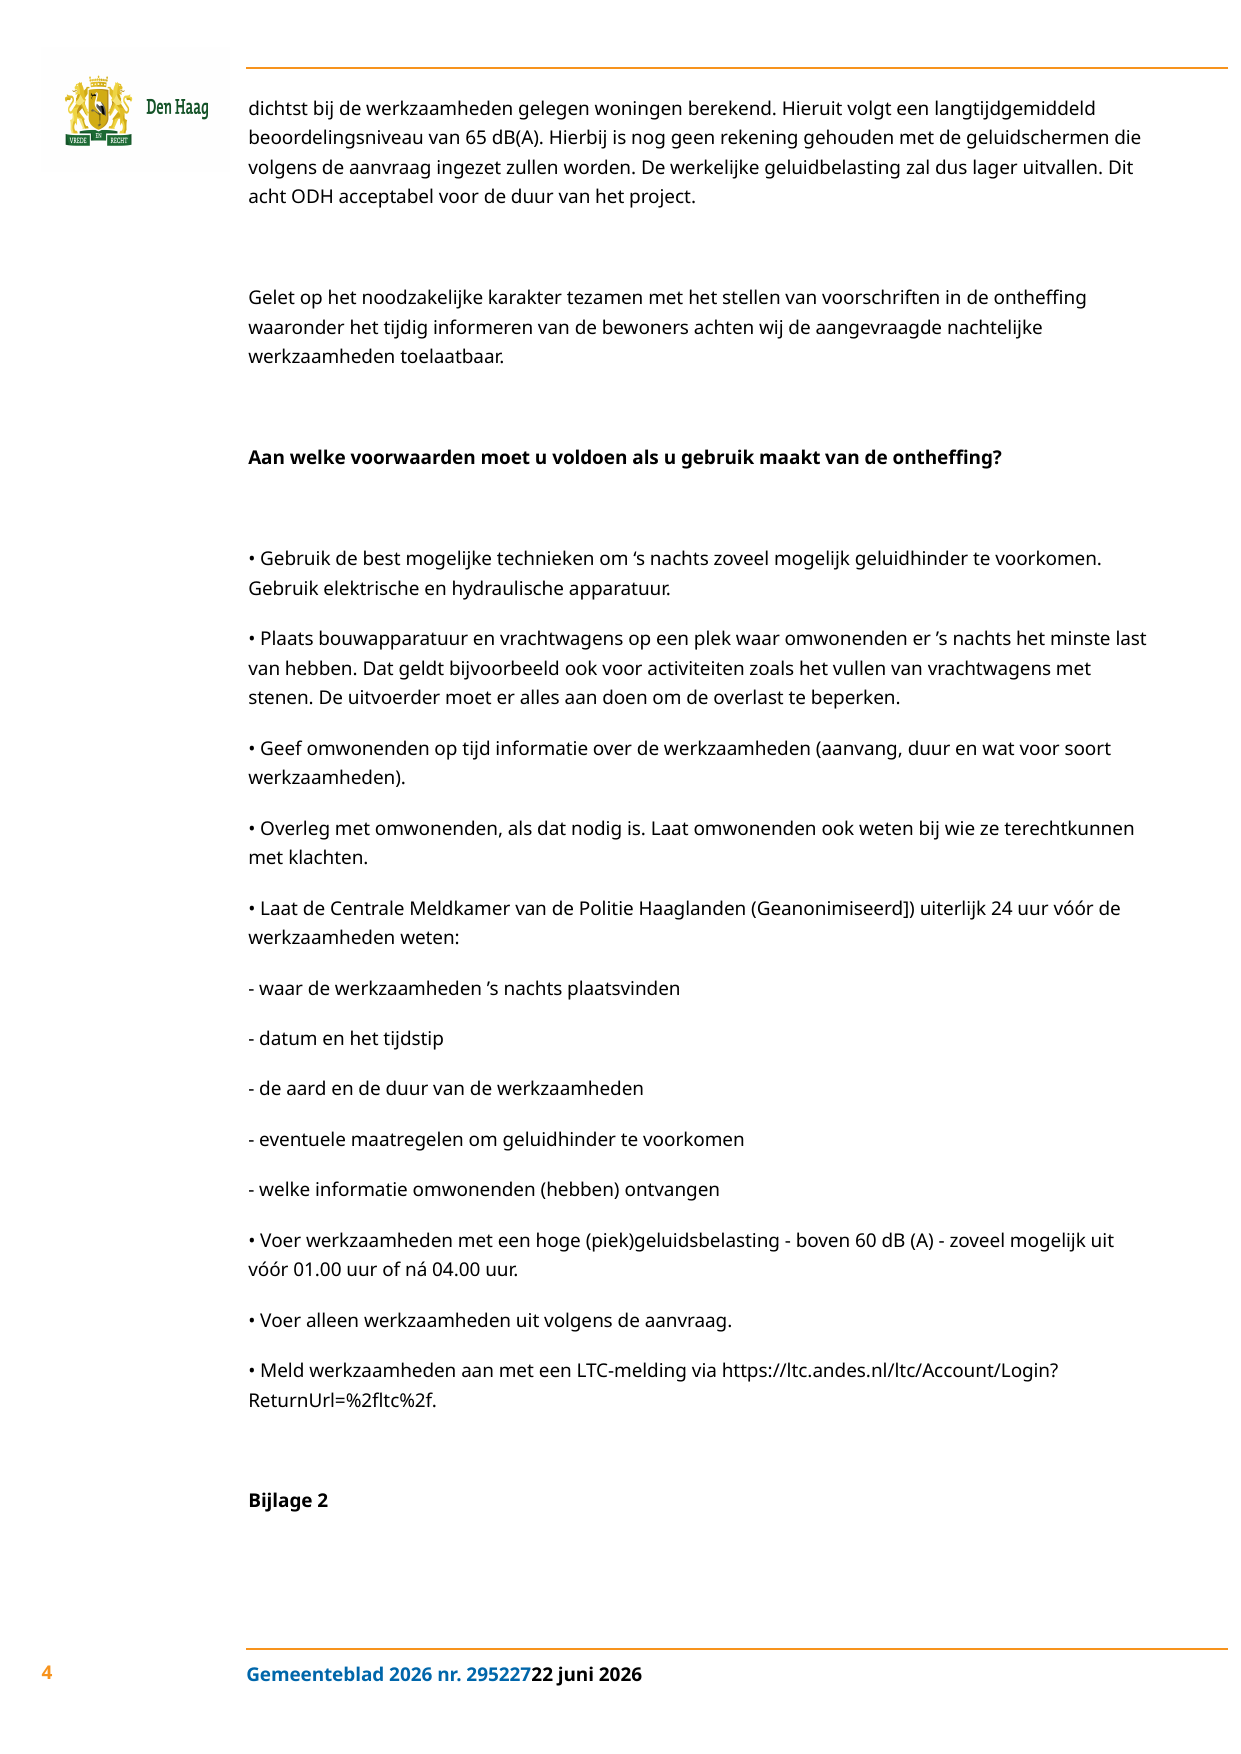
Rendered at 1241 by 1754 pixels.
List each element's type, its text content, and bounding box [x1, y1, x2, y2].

text • Geef omwonenden op tijd informatie over de werkzaamheden (aanvang, duur en wat voor soort werkzaamheden). [248, 735, 1152, 790]
text - datum en het tijdstip [248, 1025, 1152, 1051]
text • Gebruik de best mogelijke technieken om ‘s nachts zoveel mogelijk geluidhinder te voorkomen. Gebruik elektrische en hydraulische apparatuur. [248, 545, 1152, 601]
text • Voer werkzaamheden met een hoge (piek)geluidsbelasting - boven 60 dB (A) - zoveel mogelijk uit vóór 01.00 uur of ná 04.00 uur. [248, 1227, 1152, 1282]
text - de aard en de duur van de werkzaamheden [248, 1076, 1152, 1101]
text Gelet op het noodzakelijke karakter tezamen met het stellen van voorschriften in de ontheffing waaronder het tijdig informeren van de bewoners achten wij de aangevraagde nachtelijke werkzaamheden toelaatbaar. [248, 284, 1152, 369]
text Bijlage 2 [248, 1488, 1152, 1513]
text • Overleg met omwonenden, als dat nodig is. Laat omwonenden ook weten bij wie ze terechtkunnen met klachten. [248, 815, 1152, 870]
text • Meld werkzaamheden aan met een LTC-melding via https://ltc.andes.nl/ltc/Account/Login?ReturnUrl=%2fltc%2f. [248, 1357, 1152, 1413]
text Aan welke voorwaarden moet u voldoen als u gebruik maakt van de ontheffing? [248, 444, 1152, 470]
text • Voer alleen werkzaamheden uit volgens de aanvraag. [248, 1307, 1152, 1333]
picture [41, 47, 231, 172]
text - welke informatie omwonenden (hebben) ontvangen [248, 1176, 1152, 1202]
text - waar de werkzaamheden ’s nachts plaatsvinden [248, 975, 1152, 1001]
text • Plaats bouwapparatuur en vrachtwagens op een plek waar omwonenden er ’s nachts het minste last van hebben. Dat geldt bijvoorbeeld ook voor activiteiten zoals het vullen van vrachtwagens met stenen. De uitvoerder moet er alles aan doen om de overlast te beperken. [248, 625, 1152, 710]
text • Laat de Centrale Meldkamer van de Politie Haaglanden (Geanonimiseerd]) uiterlijk 24 uur vóór de werkzaamheden weten: [248, 895, 1152, 950]
text - eventuele maatregelen om geluidhinder te voorkomen [248, 1126, 1152, 1152]
text dichtst bij de werkzaamheden gelegen woningen berekend. Hieruit volgt een langtijdgemiddeld beoordelingsniveau van 65 dB(A). Hierbij is nog geen rekening gehouden met de geluidschermen die volgens de aanvraag ingezet zullen worden. De werkelijke geluidbelasting zal dus lager uitvallen. Dit acht ODH acceptabel voor de duur van het project. [248, 95, 1152, 209]
